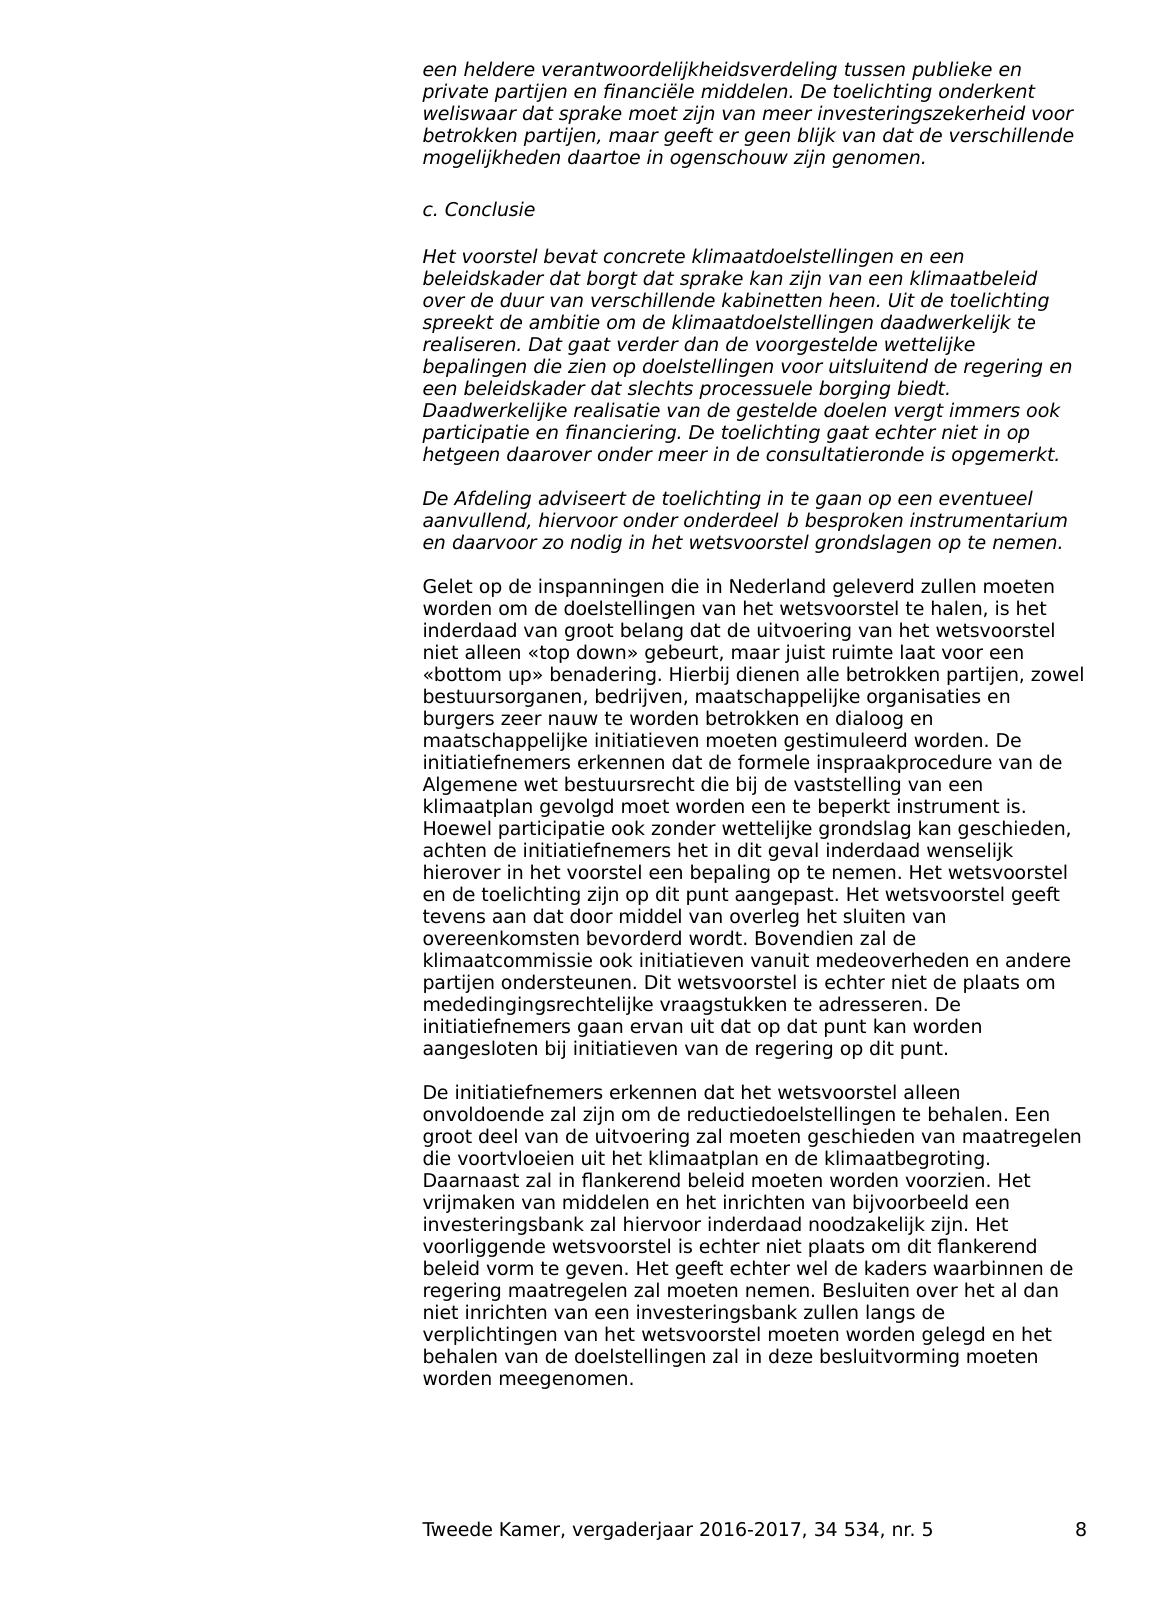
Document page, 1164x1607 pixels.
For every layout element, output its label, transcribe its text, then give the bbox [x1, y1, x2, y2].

text Daadwerkelijke realisatie van de gestelde doelen vergt immers ook participatie en financiering. De toelichting gaat echter niet in op hetgeen daarover onder meer in de consultatieronde is opgemerkt. [422, 400, 1087, 466]
text De initiatiefnemers erkennen dat het wetsvoorstel alleen onvoldoende zal zijn om de reductiedoelstellingen te behalen. Een groot deel van de uitvoering zal moeten geschieden van maatregelen die voortvloeien uit het klimaatplan en de klimaatbegroting. Daarnaast zal in flankerend beleid moeten worden voorzien. Het vrijmaken van middelen en het inrichten van bijvoorbeeld een investeringsbank zal hiervoor inderdaad noodzakelijk zijn. Het voorliggende wetsvoorstel is echter niet plaats om dit flankerend beleid vorm te geven. Het geeft echter wel de kaders waarbinnen de regering maatregelen zal moeten nemen. Besluiten over het al dan niet inrichten van een investeringsbank zullen langs de verplichtingen van het wetsvoorstel moeten worden gelegd en het behalen van de doelstellingen zal in deze besluitvorming moeten worden meegenomen. [422, 1082, 1087, 1389]
subtitle c. Conclusie [422, 199, 1087, 221]
text Het voorstel bevat concrete klimaatdoelstellingen en een beleidskader dat borgt dat sprake kan zijn van een klimaatbeleid over de duur van verschillende kabinetten heen. Uit de toelichting spreekt de ambitie om de klimaatdoelstellingen daadwerkelijk te realiseren. Dat gaat verder dan de voorgestelde wettelijke bepalingen die zien op doelstellingen voor uitsluitend de regering en een beleidskader dat slechts processuele borging biedt. [422, 246, 1087, 400]
text De Afdeling adviseert de toelichting in te gaan op een eventueel aanvullend, hiervoor onder onderdeel b besproken instrumentarium en daarvoor zo nodig in het wetsvoorstel grondslagen op te nemen. [422, 488, 1087, 554]
text een heldere verantwoordelijkheidsverdeling tussen publieke en private partijen en financiële middelen. De toelichting onderkent weliswaar dat sprake moet zijn van meer investeringszekerheid voor betrokken partijen, maar geeft er geen blijk van dat de verschillende mogelijkheden daartoe in ogenschouw zijn genomen. [422, 59, 1087, 169]
text Gelet op de inspanningen die in Nederland geleverd zullen moeten worden om de doelstellingen van het wetsvoorstel te halen, is het inderdaad van groot belang dat de uitvoering van het wetsvoorstel niet alleen «top down» gebeurt, maar juist ruimte laat voor een «bottom up» benadering. Hierbij dienen alle betrokken partijen, zowel bestuursorganen, bedrijven, maatschappelijke organisaties en burgers zeer nauw te worden betrokken en dialoog en maatschappelijke initiatieven moeten gestimuleerd worden. De initiatiefnemers erkennen dat de formele inspraakprocedure van de Algemene wet bestuursrecht die bij de vaststelling van een klimaatplan gevolgd moet worden een te beperkt instrument is. Hoewel participatie ook zonder wettelijke grondslag kan geschieden, achten de initiatiefnemers het in dit geval inderdaad wenselijk hierover in het voorstel een bepaling op te nemen. Het wetsvoorstel en de toelichting zijn op dit punt aangepast. Het wetsvoorstel geeft tevens aan dat door middel van overleg het sluiten van overeenkomsten bevorderd wordt. Bovendien zal de klimaatcommissie ook initiatieven vanuit medeoverheden en andere partijen ondersteunen. Dit wetsvoorstel is echter niet de plaats om mededingingsrechtelijke vraagstukken te adresseren. De initiatiefnemers gaan ervan uit dat op dat punt kan worden aangesloten bij initiatieven van de regering op dit punt. [422, 576, 1087, 1059]
